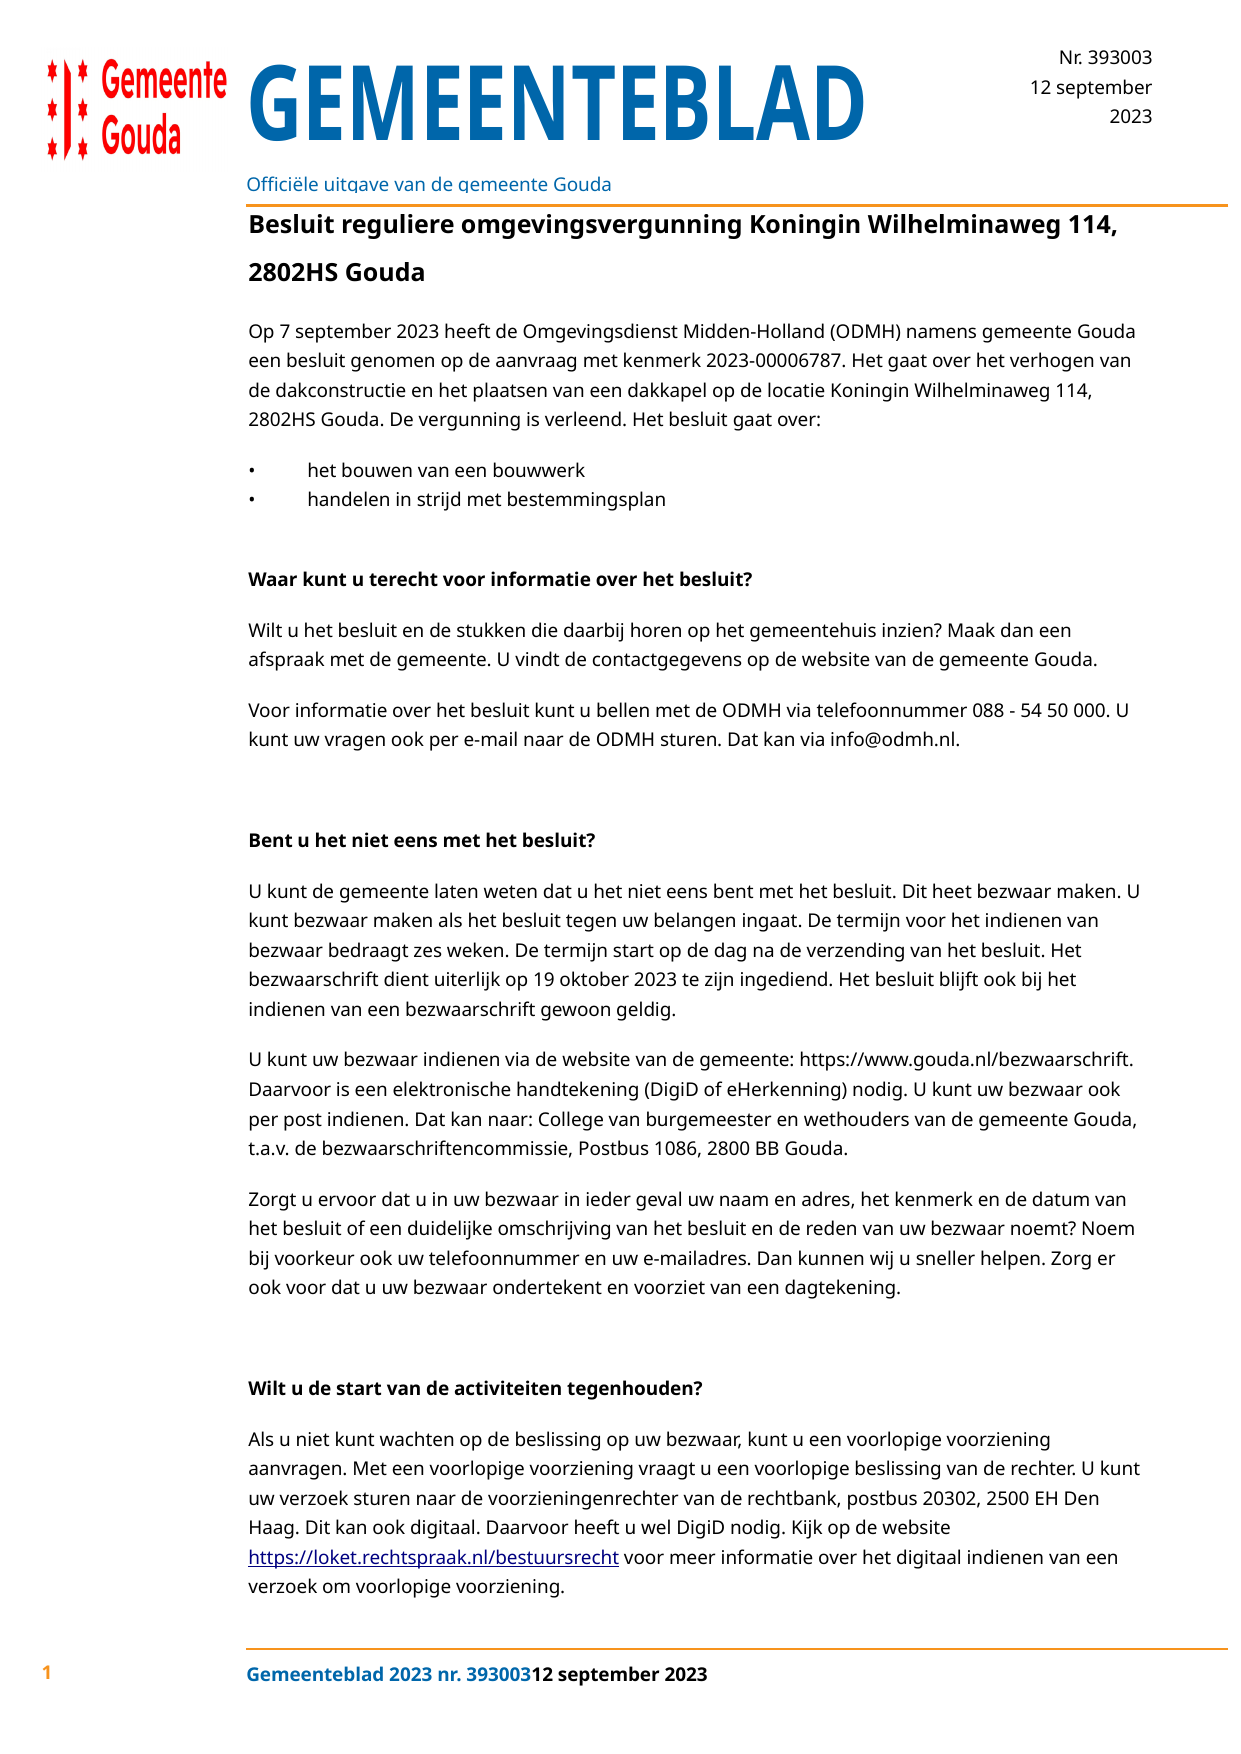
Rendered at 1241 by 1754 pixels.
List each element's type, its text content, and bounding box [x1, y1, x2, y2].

text Wilt u het besluit en de stukken die daarbij horen op het gemeentehuis inzien? Maak dan een afspraak met de gemeente. U vindt de contactgegevens op de website van de gemeente Gouda. [248, 617, 1152, 672]
text Als u niet kunt wachten op de beslissing op uw bezwaar, kunt u een voorlopige voorziening aanvragen. Met een voorlopige voorziening vraagt u een voorlopige beslissing van de rechter. U kunt uw verzoek sturen naar de voorzieningenrechter van de rechtbank, postbus 20302, 2500 EH Den Haag. Dit kan ook digitaal. Daarvoor heeft u wel DigiD nodig. Kijk op de website https://loket.rechtspraak.nl/bestuursrecht voor meer informatie over het digitaal indienen van een verzoek om voorlopige voorziening. [248, 1426, 1152, 1599]
list handelen in strijd met bestemmingsplan [248, 487, 1152, 512]
list het bouwen van een bouwwerk [248, 457, 1152, 483]
text Voor informatie over het besluit kunt u bellen met de ODMH via telefoonnummer 088 - 54 50 000. U kunt uw vragen ook per e-mail naar de ODMH sturen. Dat kan via info@odmh.nl. [248, 697, 1152, 752]
text Bent u het niet eens met het besluit? [248, 827, 1152, 853]
picture [41, 47, 231, 172]
text Besluit reguliere omgevingsvergunning Koningin Wilhelminaweg 114, 2802HS Gouda [248, 207, 1152, 288]
text U kunt uw bezwaar indienen via de website van de gemeente: https://www.gouda.nl/bezwaarschrift. Daarvoor is een elektronische handtekening (DigiD of eHerkenning) nodig. U kunt uw bezwaar ook per post indienen. Dat kan naar: College van burgemeester en wethouders van de gemeente Gouda, t.a.v. de bezwaarschriftencommissie, Postbus 1086, 2800 BB Gouda. [248, 1047, 1152, 1161]
text Op 7 september 2023 heeft de Omgevingsdienst Midden-Holland (ODMH) namens gemeente Gouda een besluit genomen op de aanvraag met kenmerk 2023-00006787. Het gaat over het verhogen van de dakconstructie en het plaatsen van een dakkapel op de locatie Koningin Wilhelminaweg 114, 2802HS Gouda. De vergunning is verleend. Het besluit gaat over: [248, 318, 1152, 432]
text U kunt de gemeente laten weten dat u het niet eens bent met het besluit. Dit heet bezwaar maken. U kunt bezwaar maken als het besluit tegen uw belangen ingaat. De termijn voor het indienen van bezwaar bedraagt zes weken. De termijn start op de dag na de verzending van het besluit. Het bezwaarschrift dient uiterlijk op 19 oktober 2023 te zijn ingediend. Het besluit blijft ook bij het indienen van een bezwaarschrift gewoon geldig. [248, 878, 1152, 1022]
text Zorgt u ervoor dat u in uw bezwaar in ieder geval uw naam en adres, het kenmerk en de datum van het besluit of een duidelijke omschrijving van het besluit en de reden van uw bezwaar noemt? Noem bij voorkeur ook uw telefoonnummer en uw e-mailadres. Dan kunnen wij u sneller helpen. Zorg er ook voor dat u uw bezwaar ondertekent en voorziet van een dagtekening. [248, 1186, 1152, 1300]
text Wilt u de start van de activiteiten tegenhouden? [248, 1375, 1152, 1401]
text Waar kunt u terecht voor informatie over het besluit? [248, 567, 1152, 592]
